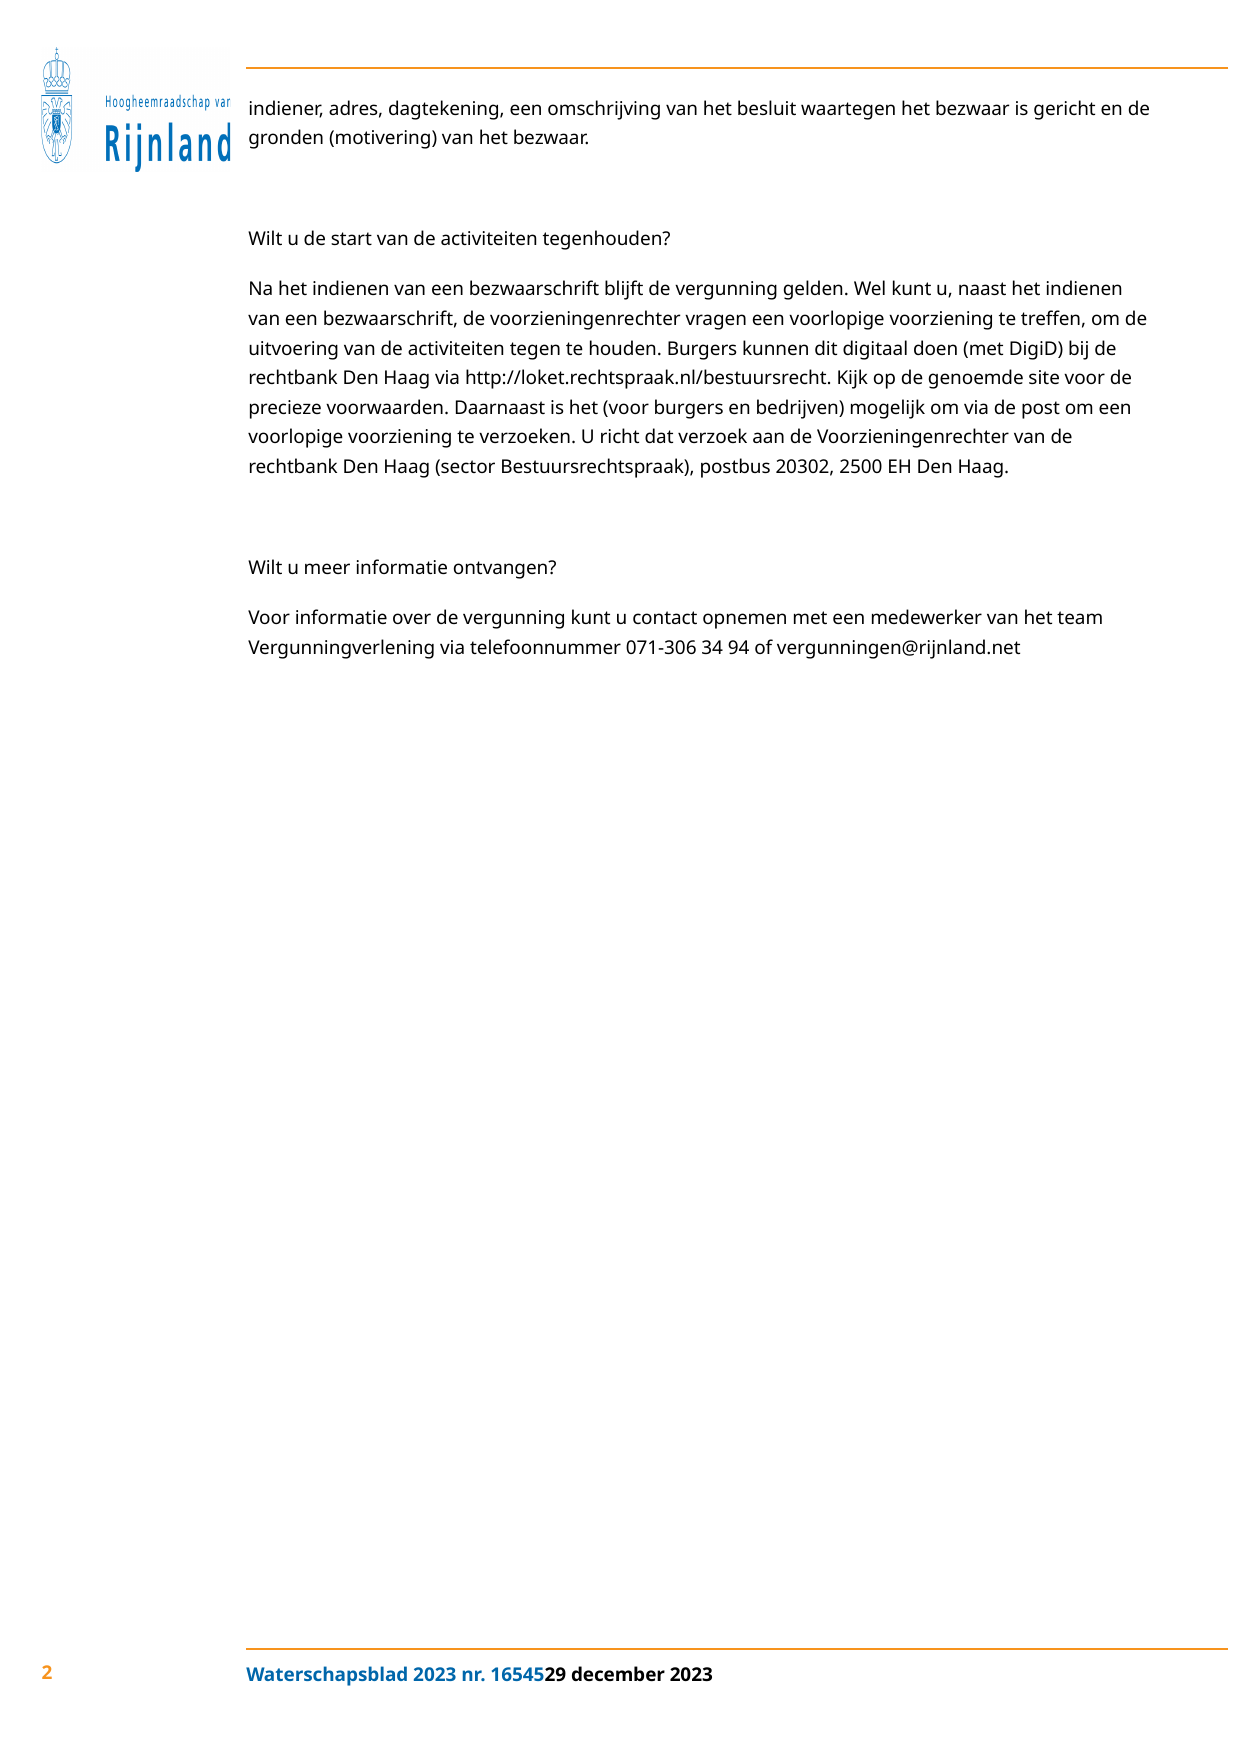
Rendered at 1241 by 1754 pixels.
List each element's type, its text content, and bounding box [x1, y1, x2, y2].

text Voor informatie over de vergunning kunt u contact opnemen met een medewerker van het team Vergunningverlening via telefoonnummer 071-306 34 94 of vergunningen@rijnland.net [248, 604, 1152, 660]
text indiener, adres, dagtekening, een omschrijving van het besluit waartegen het bezwaar is gericht en de gronden (motivering) van het bezwaar. [248, 95, 1152, 150]
text Na het indienen van een bezwaarschrift blijft de vergunning gelden. Wel kunt u, naast het indienen van een bezwaarschrift, de voorzieningenrechter vragen een voorlopige voorziening te treffen, om de uitvoering van de activiteiten tegen te houden. Burgers kunnen dit digitaal doen (met DigiD) bij de rechtbank Den Haag via http://loket.rechtspraak.nl/bestuursrecht. Kijk op de genoemde site voor de precieze voorwaarden. Daarnaast is het (voor burgers en bedrijven) mogelijk om via de post om een voorlopige voorziening te verzoeken. U richt dat verzoek aan de Voorzieningenrechter van de rechtbank Den Haag (sector Bestuursrechtspraak), postbus 20302, 2500 EH Den Haag. [248, 276, 1152, 479]
text Wilt u meer informatie ontvangen? [248, 554, 1152, 580]
text Wilt u de start van de activiteiten tegenhouden? [248, 225, 1152, 251]
picture [41, 47, 231, 172]
